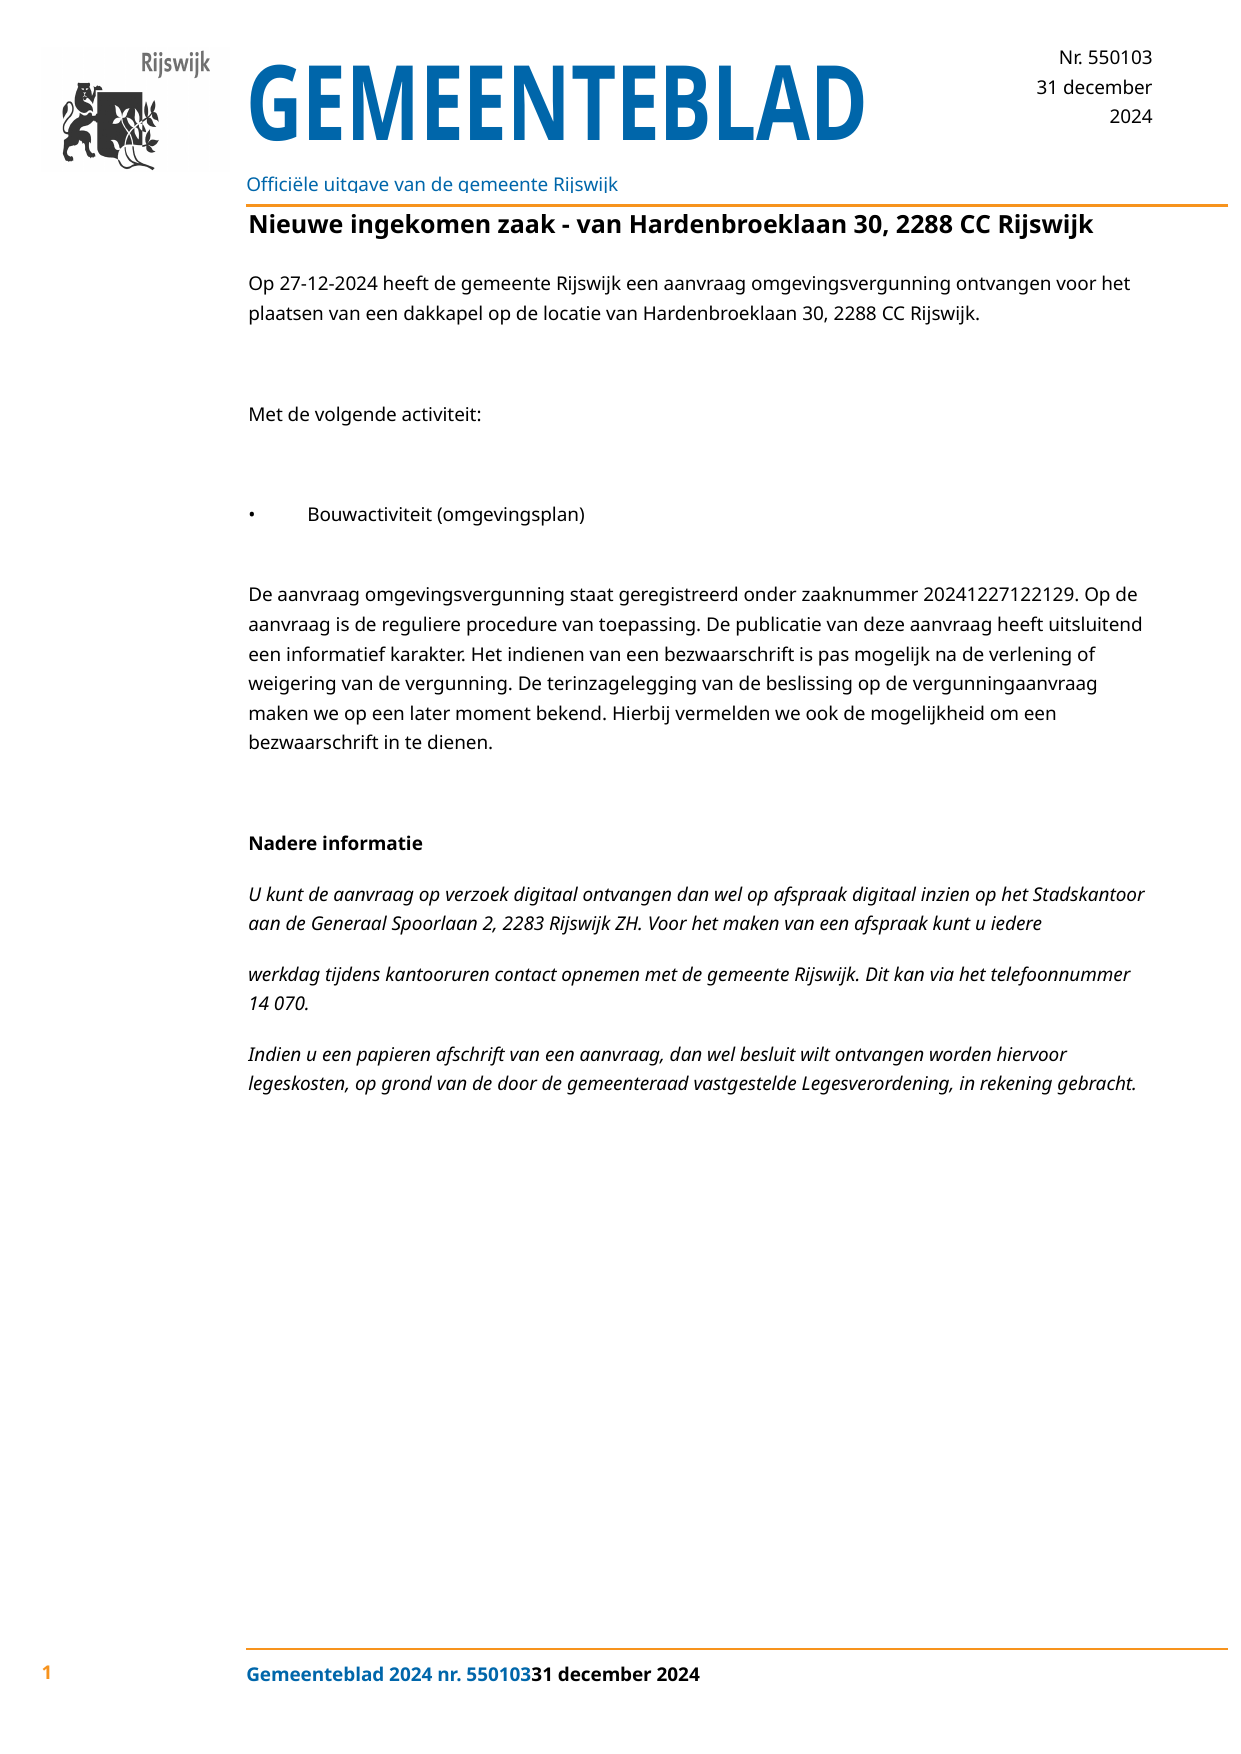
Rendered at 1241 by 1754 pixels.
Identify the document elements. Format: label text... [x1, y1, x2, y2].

list Bouwactiviteit (omgevingsplan) [248, 502, 1152, 527]
text werkdag tijdens kantooruren contact opnemen met de gemeente Rijswijk. Dit kan via het telefoonnummer 14 070. [248, 961, 1152, 1016]
text Nadere informatie [248, 830, 1152, 856]
text Indien u een papieren afschrift van een aanvraag, dan wel besluit wilt ontvangen worden hiervoor legeskosten, op grond van de door de gemeenteraad vastgestelde Legesverordening, in rekening gebracht. [248, 1041, 1152, 1096]
text Met de volgende activiteit: [248, 401, 1152, 426]
text De aanvraag omgevingsvergunning staat geregistreerd onder zaaknummer 20241227122129. Op de aanvraag is de reguliere procedure van toepassing. De publicatie van deze aanvraag heeft uitsluitend een informatief karakter. Het indienen van een bezwaarschrift is pas mogelijk na de verlening of weigering van de vergunning. De terinzagelegging van de beslissing op de vergunningaanvraag maken we op een later moment bekend. Hierbij vermelden we ook de mogelijkheid om een bezwaarschrift in te dienen. [248, 582, 1152, 755]
picture [41, 47, 231, 172]
text Op 27-12-2024 heeft de gemeente Rijswijk een aanvraag omgevingsvergunning ontvangen voor het plaatsen van een dakkapel op de locatie van Hardenbroeklaan 30, 2288 CC Rijswijk. [248, 270, 1152, 326]
text Nieuwe ingekomen zaak - van Hardenbroeklaan 30, 2288 CC Rijswijk [248, 207, 1152, 241]
text U kunt de aanvraag op verzoek digitaal ontvangen dan wel op afspraak digitaal inzien op het Stadskantoor aan de Generaal Spoorlaan 2, 2283 Rijswijk ZH. Voor het maken van een afspraak kunt u iedere [248, 881, 1152, 936]
